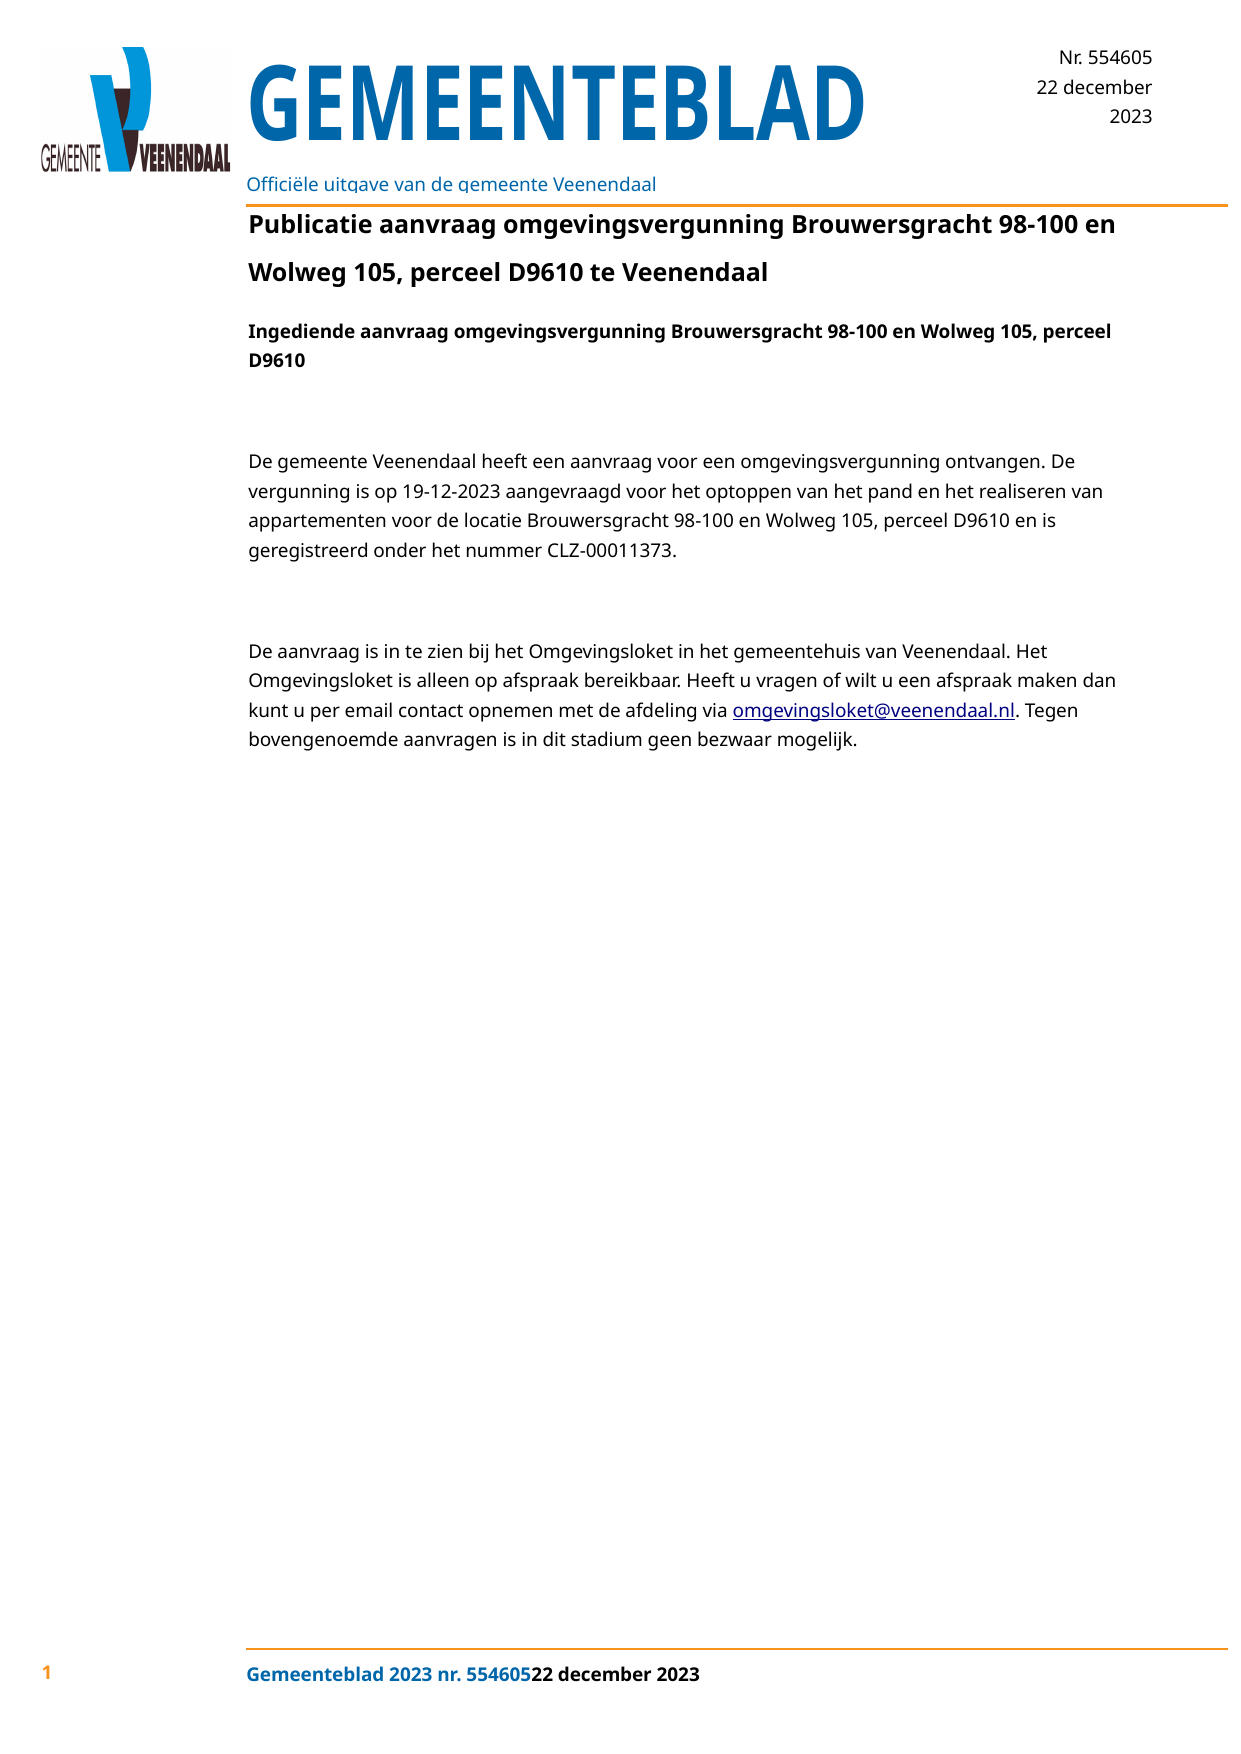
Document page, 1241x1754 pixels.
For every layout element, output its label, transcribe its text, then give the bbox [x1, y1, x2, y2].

picture [41, 47, 130, 172]
text De aanvraag is in te zien bij het Omgevingsloket in het gemeentehuis van Veenendaal. Het Omgevingsloket is alleen op afspraak bereikbaar. Heeft u vragen of wilt u een afspraak maken dan kunt u per email contact opnemen met de afdeling via omgevingsloket@veenendaal.nl. Tegen bovengenoemde aanvragen is in dit stadium geen bezwaar mogelijk. [248, 638, 1152, 752]
text Ingediende aanvraag omgevingsvergunning Brouwersgracht 98-100 en Wolweg 105, perceel D9610 [248, 318, 1152, 373]
text Publicatie aanvraag omgevingsvergunning Brouwersgracht 98-100 en Wolweg 105, perceel D9610 te Veenendaal [248, 207, 1152, 288]
picture [123, 47, 231, 172]
text De gemeente Veenendaal heeft een aanvraag voor een omgevingsvergunning ontvangen. De vergunning is op 19-12-2023 aangevraagd voor het optoppen van het pand en het realiseren van appartementen voor de locatie Brouwersgracht 98-100 en Wolweg 105, perceel D9610 en is geregistreerd onder het nummer CLZ-00011373. [248, 448, 1152, 563]
